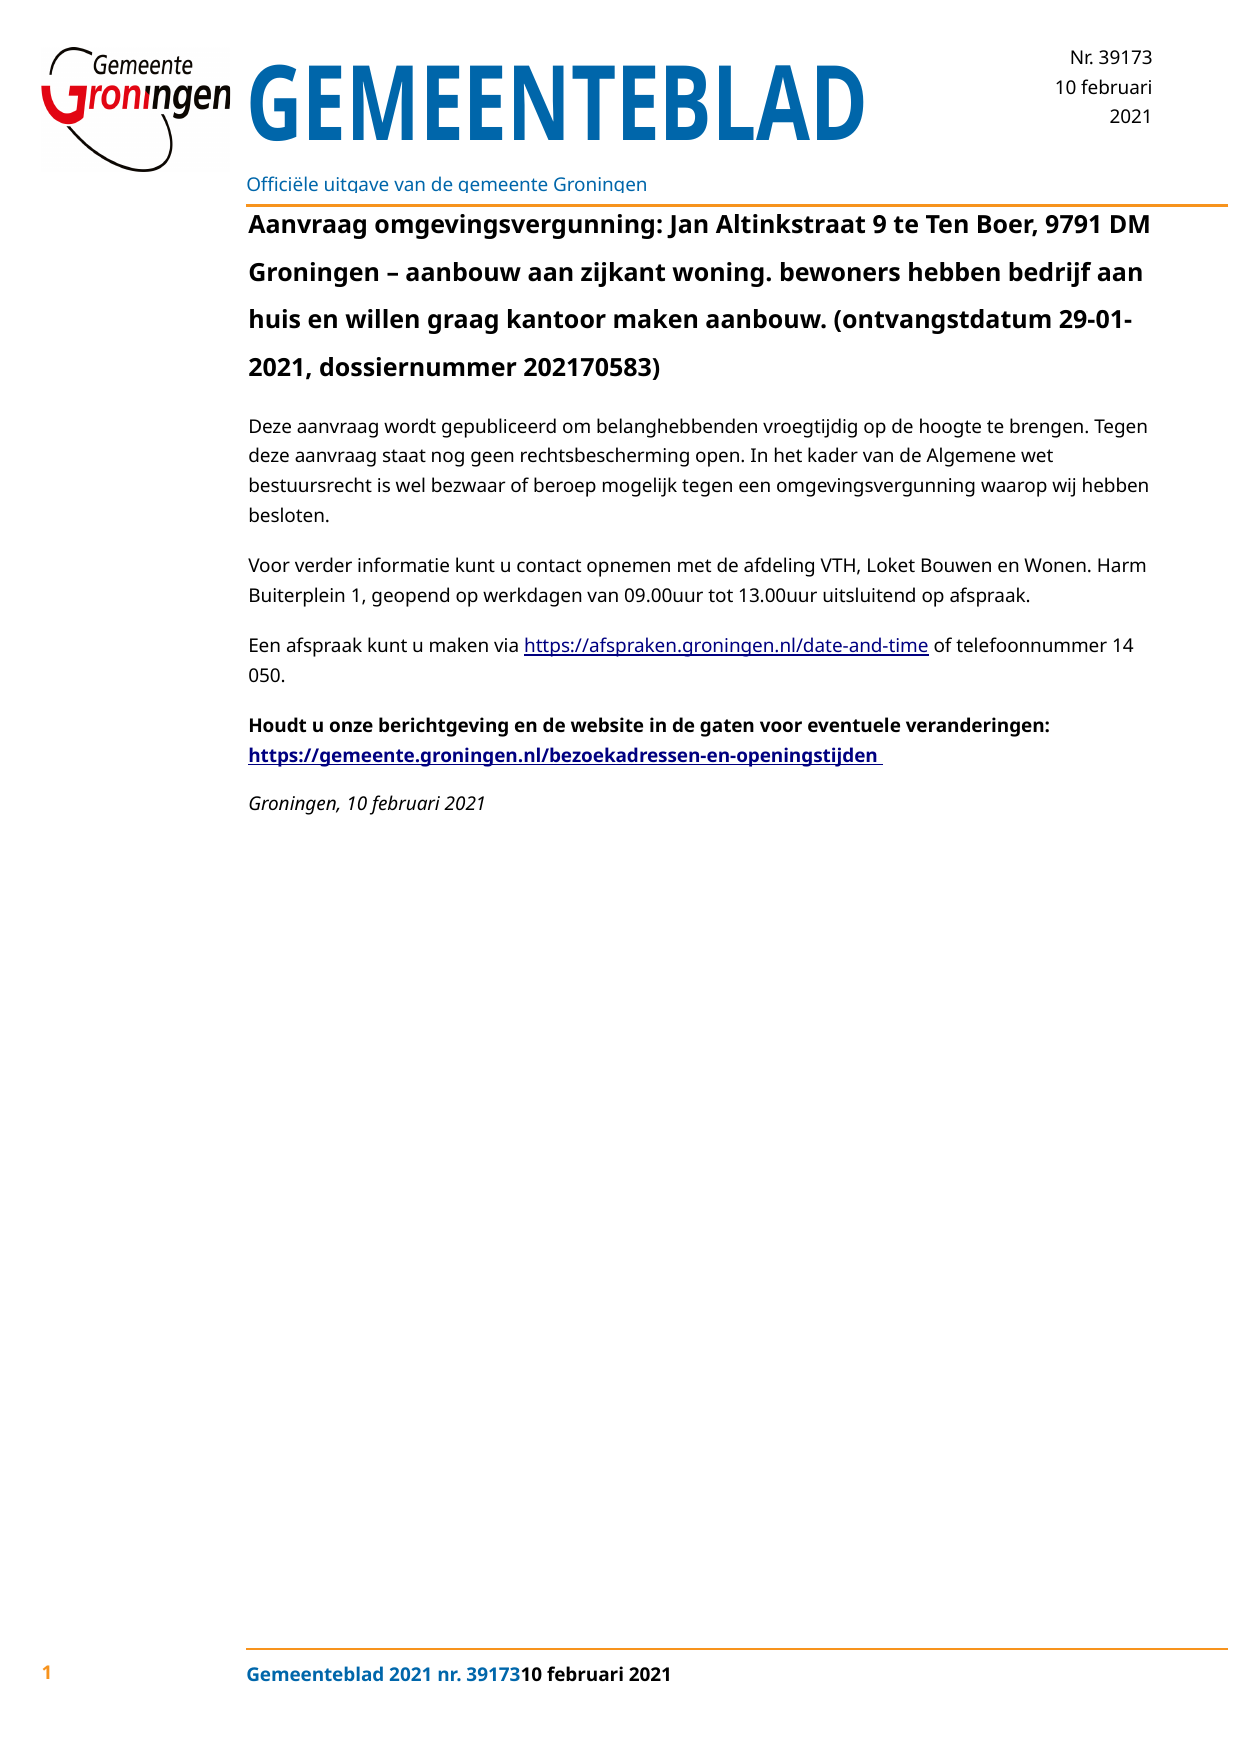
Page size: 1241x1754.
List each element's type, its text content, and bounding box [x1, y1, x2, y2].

text Deze aanvraag wordt gepubliceerd om belanghebbenden vroegtijdig op de hoogte te brengen. Tegen deze aanvraag staat nog geen rechtsbescherming open. In het kader van de Algemene wet bestuursrecht is wel bezwaar of beroep mogelijk tegen een omgevingsvergunning waarop wij hebben besloten. [248, 413, 1152, 528]
text Houdt u onze berichtgeving en de website in de gaten voor eventuele veranderingen: https://gemeente.groningen.nl/bezoekadressen-en-openingstijden [248, 712, 1152, 768]
picture [41, 47, 231, 172]
text Voor verder informatie kunt u contact opnemen met de afdeling VTH, Loket Bouwen en Wonen. Harm Buiterplein 1, geopend op werkdagen van 09.00uur tot 13.00uur uitsluitend op afspraak. [248, 552, 1152, 608]
text Aanvraag omgevingsvergunning: Jan Altinkstraat 9 te Ten Boer, 9791 DM Groningen – aanbouw aan zijkant woning. bewoners hebben bedrijf aan huis en willen graag kantoor maken aanbouw. (ontvangstdatum 29-01-2021, dossiernummer 202170583) [248, 207, 1152, 384]
text Een afspraak kunt u maken via https://afspraken.groningen.nl/date-and-time of telefoonnummer 14 050. [248, 632, 1152, 688]
text Groningen, 10 februari 2021 [248, 790, 1152, 815]
